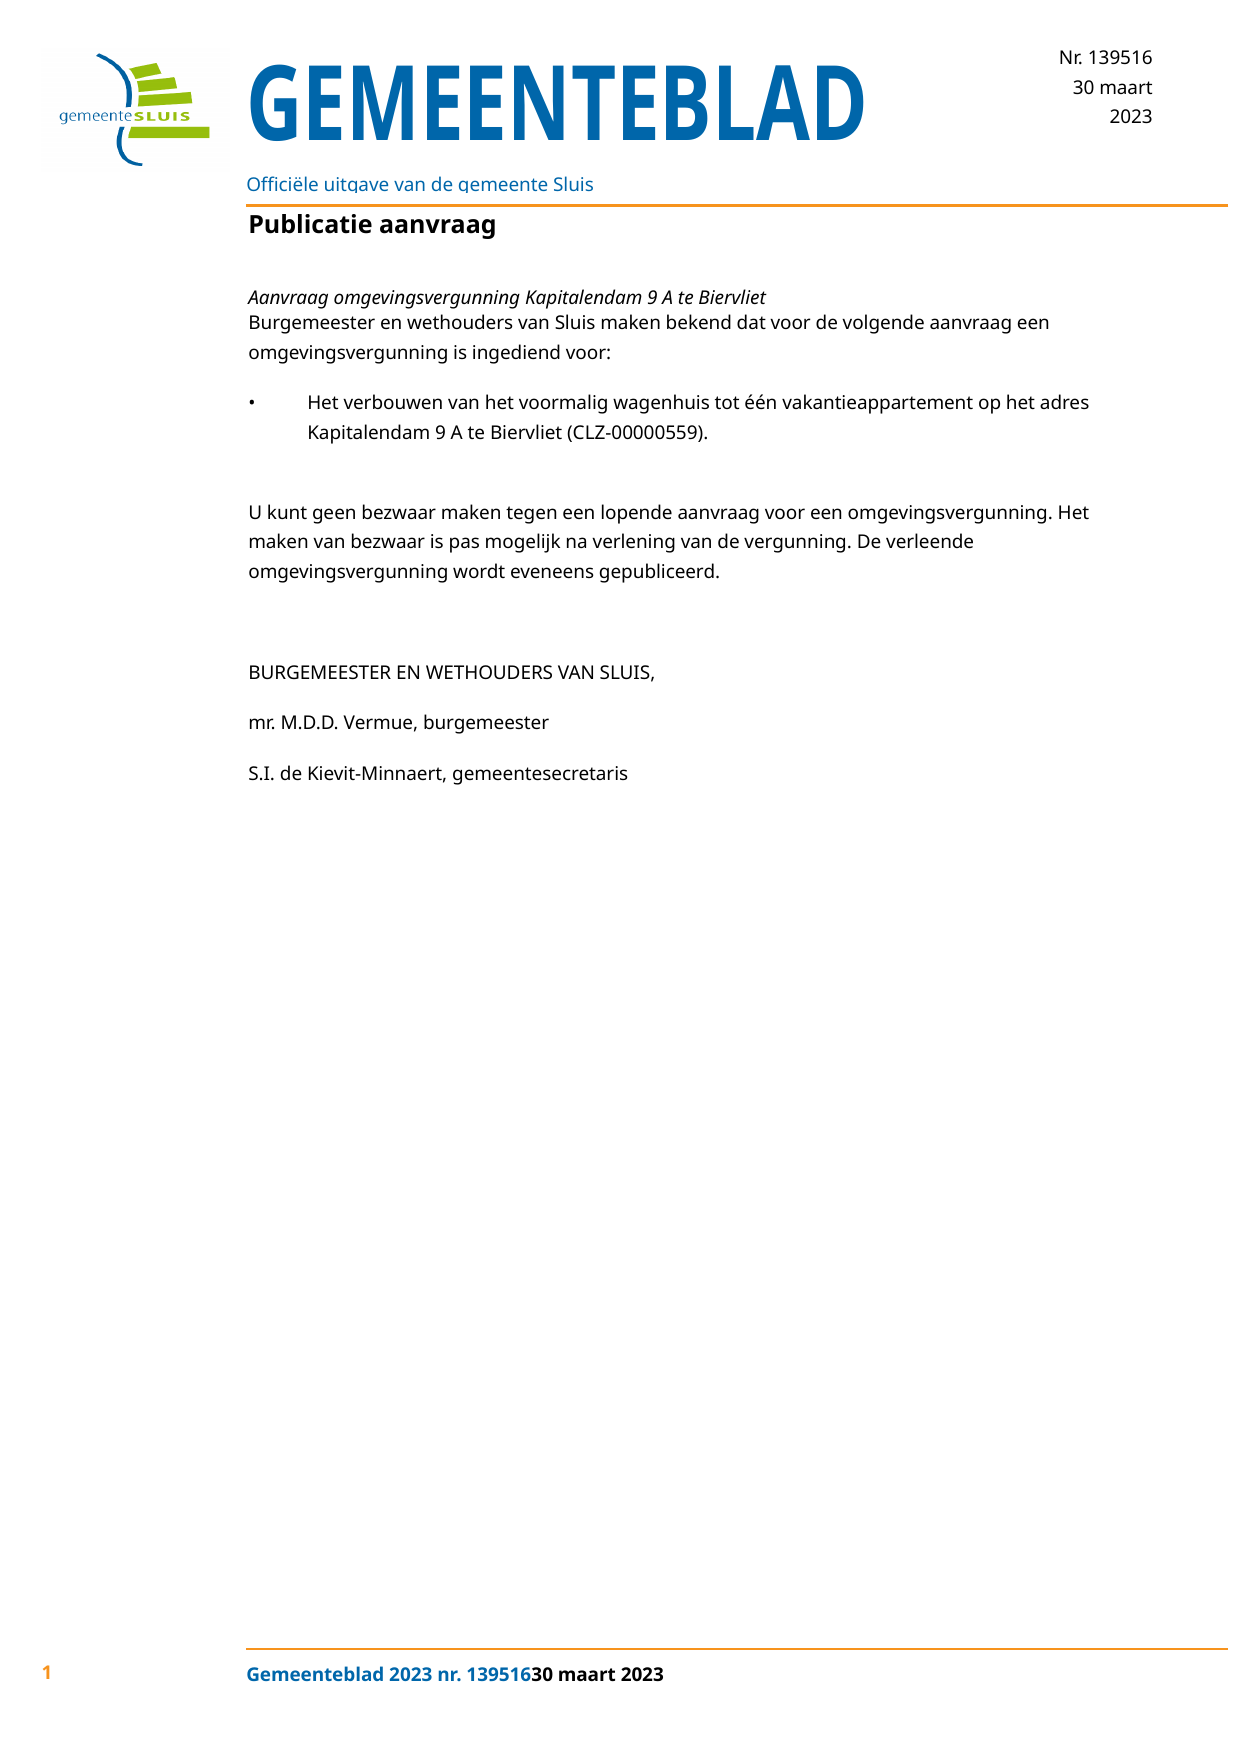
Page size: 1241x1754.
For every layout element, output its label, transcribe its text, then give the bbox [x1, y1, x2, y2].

text U kunt geen bezwaar maken tegen een lopende aanvraag voor een omgevingsvergunning. Het maken van bezwaar is pas mogelijk na verlening van de vergunning. De verleende omgevingsvergunning wordt eveneens gepubliceerd. [248, 499, 1152, 584]
text S.I. de Kievit-Minnaert, gemeentesecretaris [248, 760, 1152, 786]
text Burgemeester en wethouders van Sluis maken bekend dat voor de volgende aanvraag een omgevingsvergunning is ingediend voor: [248, 309, 1152, 365]
picture [41, 47, 231, 172]
list Het verbouwen van het voormalig wagenhuis tot één vakantieappartement op het adres Kapitalendam 9 A te Biervliet (CLZ-00000559). [248, 389, 1152, 445]
text Publicatie aanvraag [248, 207, 1152, 241]
text mr. M.D.D. Vermue, burgemeester [248, 709, 1152, 735]
text Aanvraag omgevingsvergunning Kapitalendam 9 A te Biervliet [248, 284, 1152, 309]
text BURGEMEESTER EN WETHOUDERS VAN SLUIS, [248, 659, 1152, 685]
